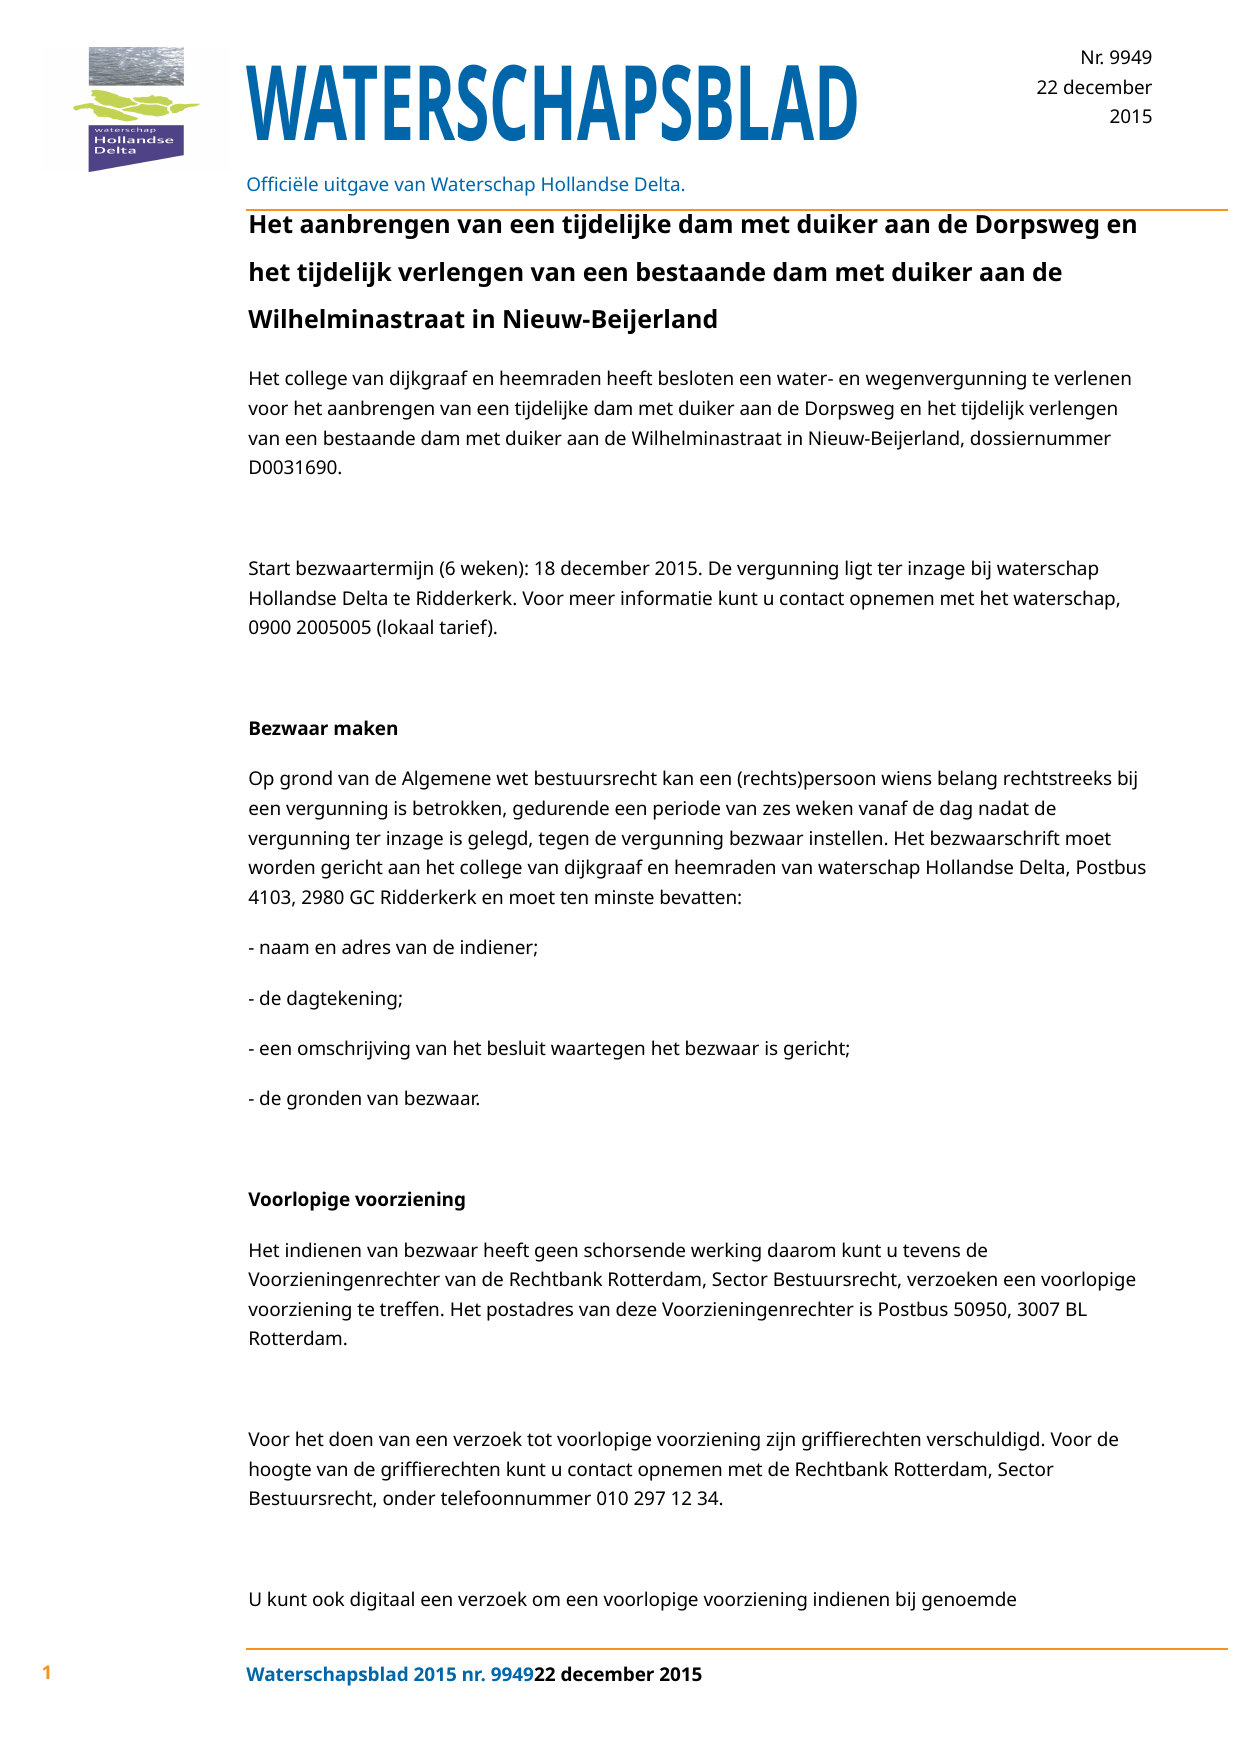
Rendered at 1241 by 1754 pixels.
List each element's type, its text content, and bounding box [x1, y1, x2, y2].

text Voor het doen van een verzoek tot voorlopige voorziening zijn griffierechten verschuldigd. Voor de hoogte van de griffierechten kunt u contact opnemen met de Rechtbank Rotterdam, Sector Bestuursrecht, onder telefoonnummer 010 297 12 34. [248, 1426, 1152, 1511]
text Het aanbrengen van een tijdelijke dam met duiker aan de Dorpsweg en het tijdelijk verlengen van een bestaande dam met duiker aan de Wilhelminastraat in Nieuw-Beijerland [248, 211, 1152, 336]
text - de dagtekening; [248, 985, 1152, 1010]
text - de gronden van bezwaar. [248, 1086, 1152, 1111]
text Het college van dijkgraaf en heemraden heeft besloten een water- en wegenvergunning te verlenen voor het aanbrengen van een tijdelijke dam met duiker aan de Dorpsweg en het tijdelijk verlengen van een bestaande dam met duiker aan de Wilhelminastraat in Nieuw-Beijerland, dossiernummer D0031690. [248, 366, 1152, 480]
text Op grond van de Algemene wet bestuursrecht kan een (rechts)persoon wiens belang rechtstreeks bij een vergunning is betrokken, gedurende een periode van zes weken vanaf de dag nadat de vergunning ter inzage is gelegd, tegen de vergunning bezwaar instellen. Het bezwaarschrift moet worden gericht aan het college van dijkgraaf en heemraden van waterschap Hollandse Delta, Postbus 4103, 2980 GC Ridderkerk en moet ten minste bevatten: [248, 766, 1152, 909]
text Bezwaar maken [248, 715, 1152, 741]
text - een omschrijving van het besluit waartegen het bezwaar is gericht; [248, 1035, 1152, 1061]
text Voorlopige voorziening [248, 1186, 1152, 1212]
text - naam en adres van de indiener; [248, 934, 1152, 960]
text Start bezwaartermijn (6 weken): 18 december 2015. De vergunning ligt ter inzage bij waterschap Hollandse Delta te Ridderkerk. Voor meer informatie kunt u contact opnemen met het waterschap, 0900 2005005 (lokaal tarief). [248, 555, 1152, 640]
text Het indienen van bezwaar heeft geen schorsende werking daarom kunt u tevens de Voorzieningenrechter van de Rechtbank Rotterdam, Sector Bestuursrecht, verzoeken een voorlopige voorziening te treffen. Het postadres van deze Voorzieningenrechter is Postbus 50950, 3007 BL Rotterdam. [248, 1237, 1152, 1351]
text U kunt ook digitaal een verzoek om een voorlopige voorziening indienen bij genoemde [248, 1586, 1152, 1612]
picture [41, 47, 231, 172]
